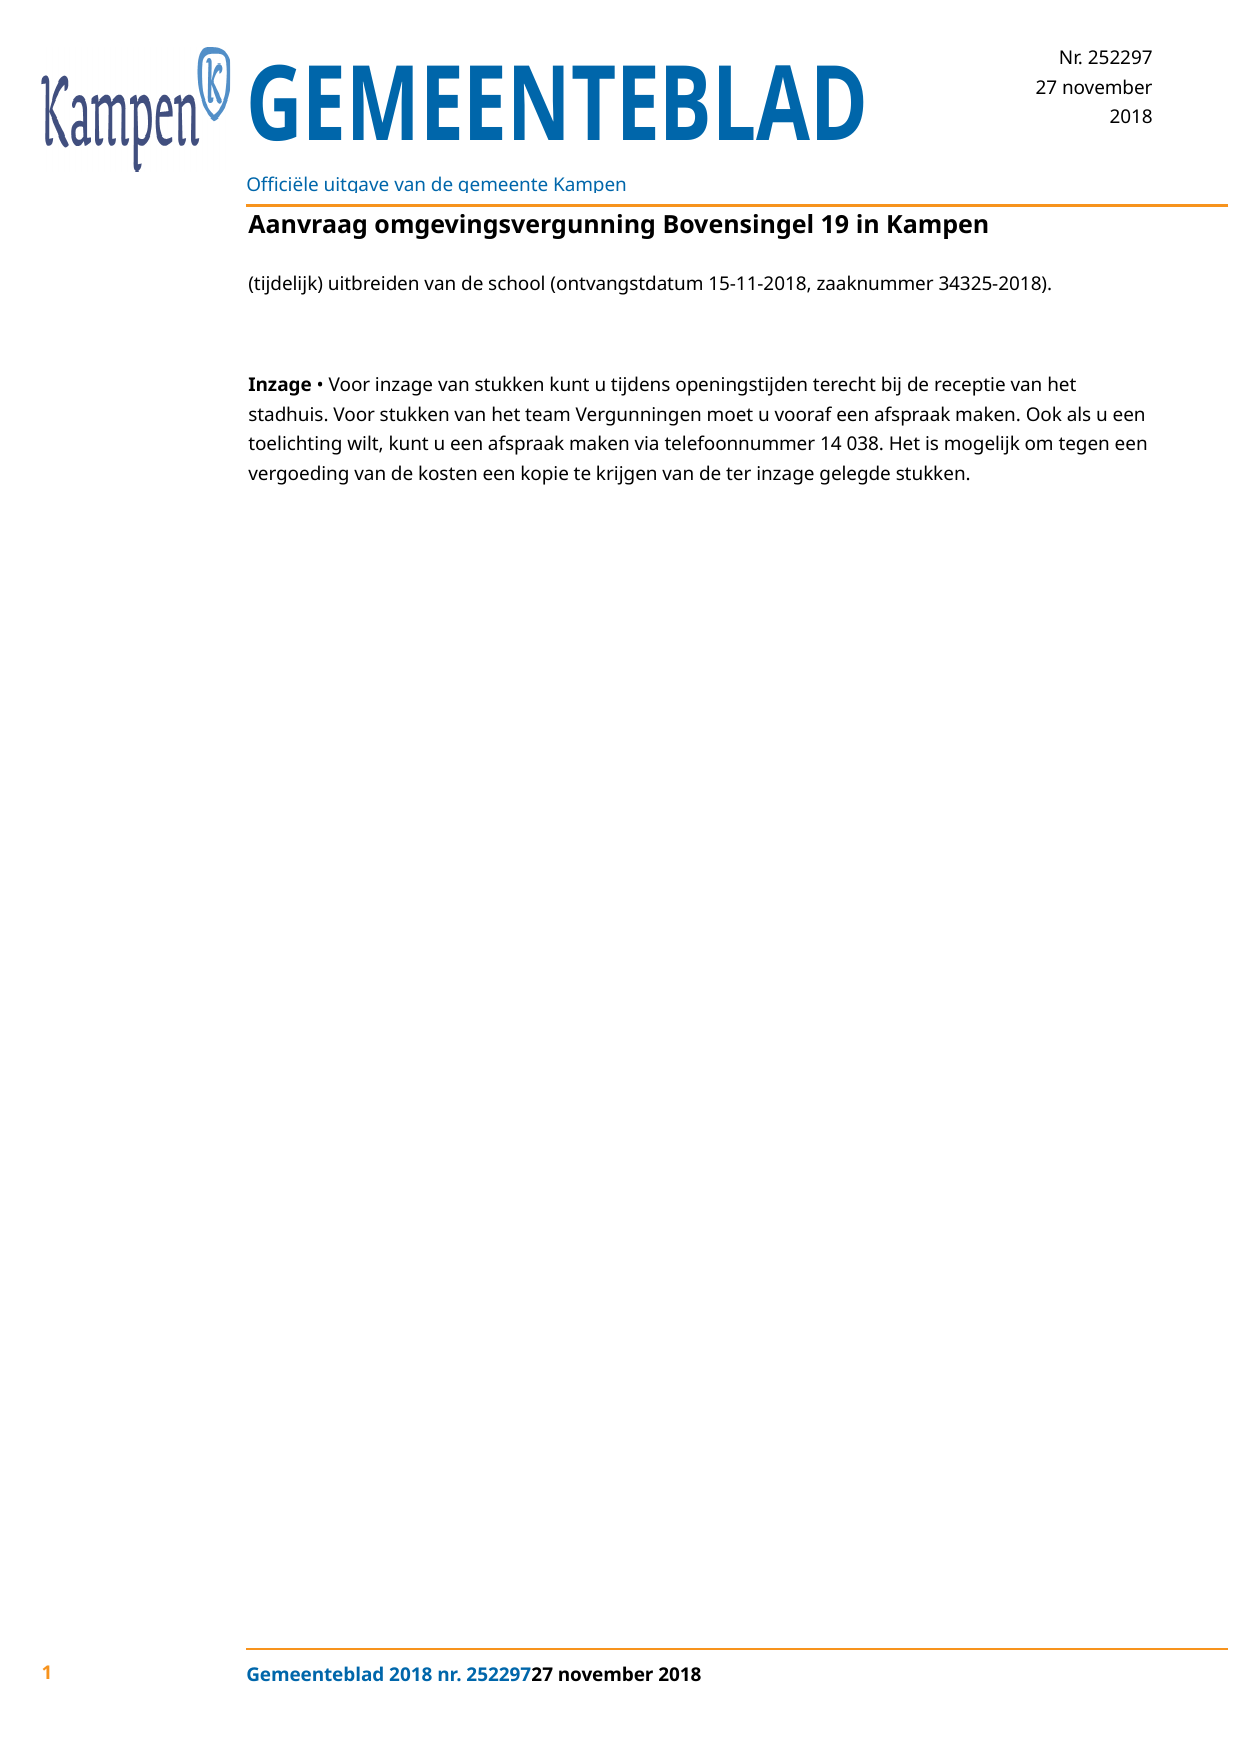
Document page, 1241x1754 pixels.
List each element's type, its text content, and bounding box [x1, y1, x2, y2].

text Inzage • Voor inzage van stukken kunt u tijdens openingstijden terecht bij de receptie van het stadhuis. Voor stukken van het team Vergunningen moet u vooraf een afspraak maken. Ook als u een toelichting wilt, kunt u een afspraak maken via telefoonnummer 14 038. Het is mogelijk om tegen een vergoeding van de kosten een kopie te krijgen van de ter inzage gelegde stukken. [248, 371, 1152, 486]
picture [41, 47, 231, 172]
text Aanvraag omgevingsvergunning Bovensingel 19 in Kampen [248, 207, 1152, 241]
text (tijdelijk) uitbreiden van de school (ontvangstdatum 15-11-2018, zaaknummer 34325-2018). [248, 270, 1152, 296]
